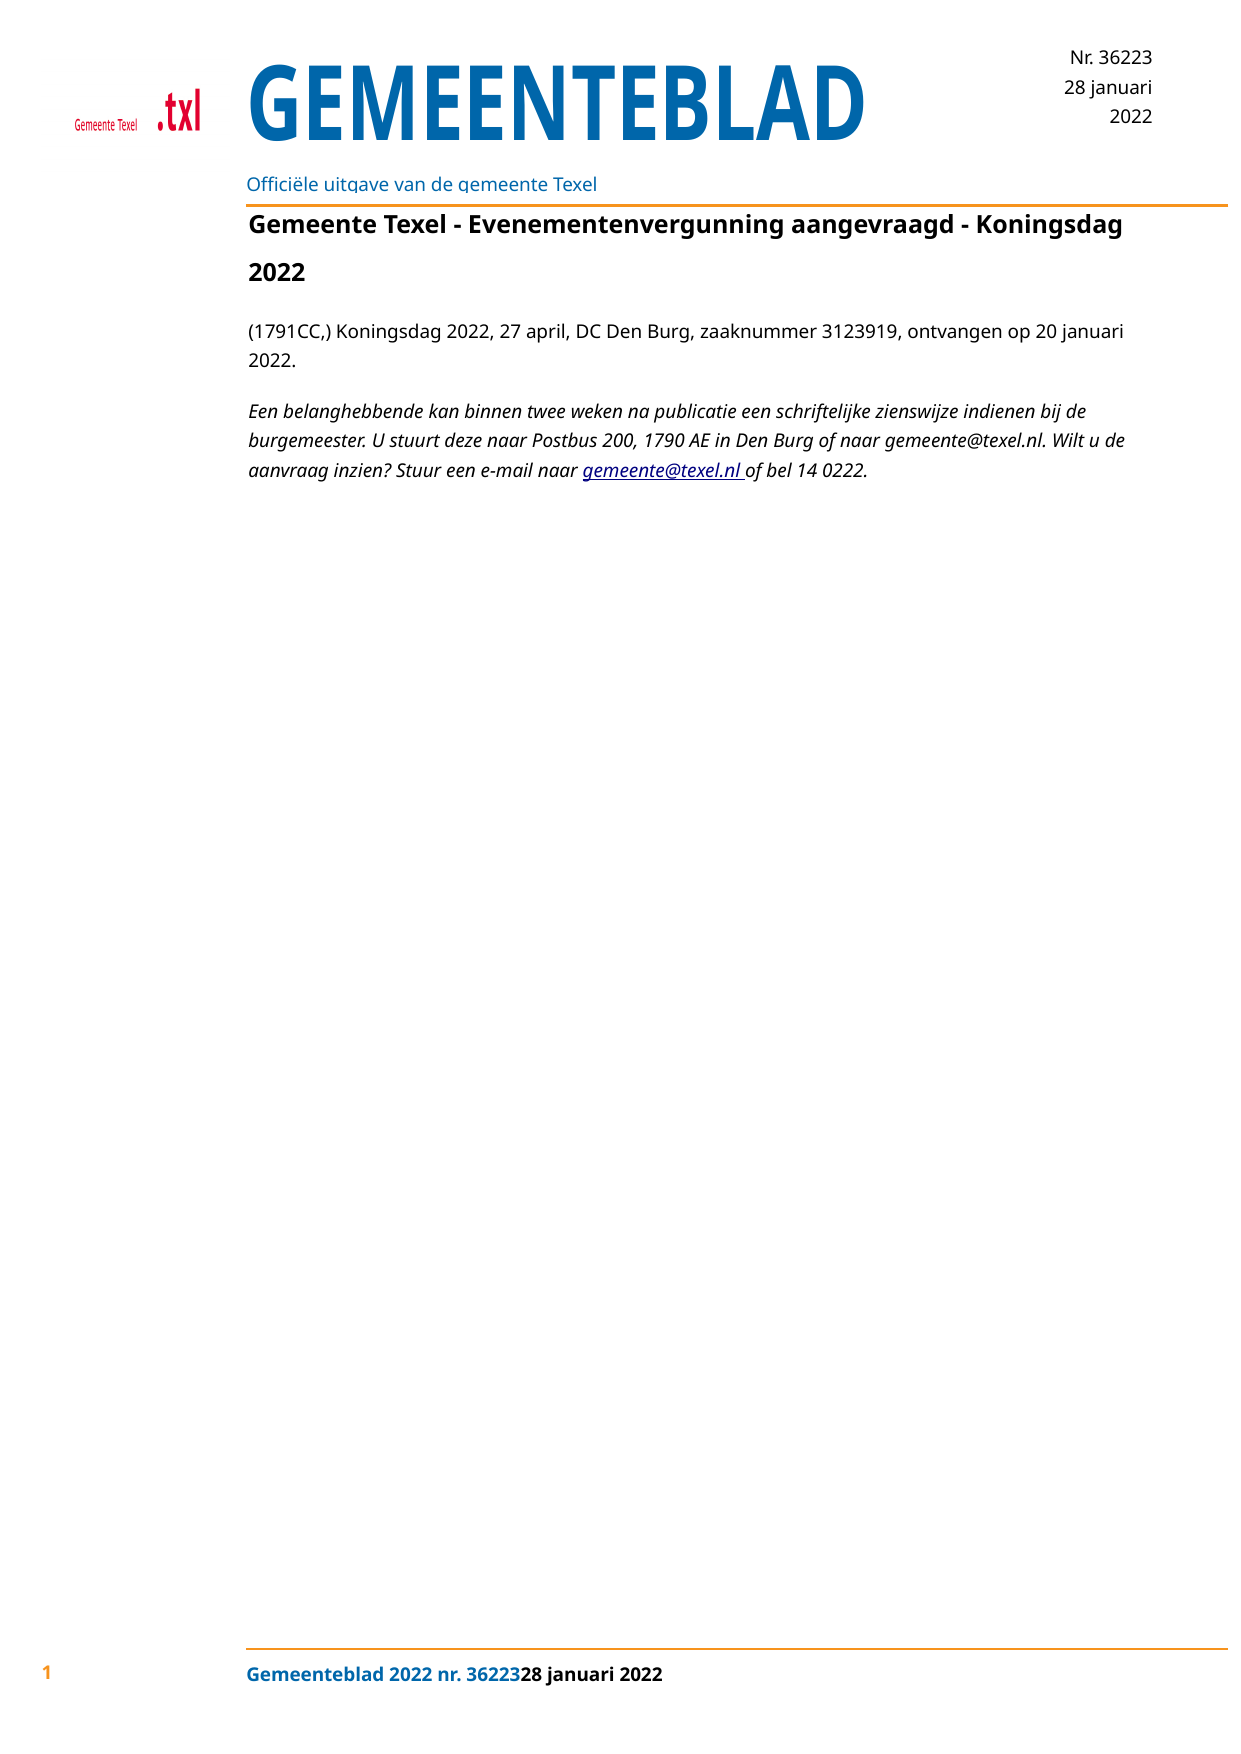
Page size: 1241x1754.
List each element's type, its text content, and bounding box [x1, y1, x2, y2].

text (1791CC,) Koningsdag 2022, 27 april, DC Den Burg, zaaknummer 3123919, ontvangen op 20 januari 2022. [248, 318, 1152, 373]
picture [41, 47, 231, 172]
text Gemeente Texel - Evenementenvergunning aangevraagd - Koningsdag 2022 [248, 207, 1152, 288]
text Een belanghebbende kan binnen twee weken na publicatie een schriftelijke zienswijze indienen bij de burgemeester. U stuurt deze naar Postbus 200, 1790 AE in Den Burg of naar gemeente@texel.nl. Wilt u de aanvraag inzien? Stuur een e-mail naar gemeente@texel.nl of bel 14 0222. [248, 398, 1152, 483]
